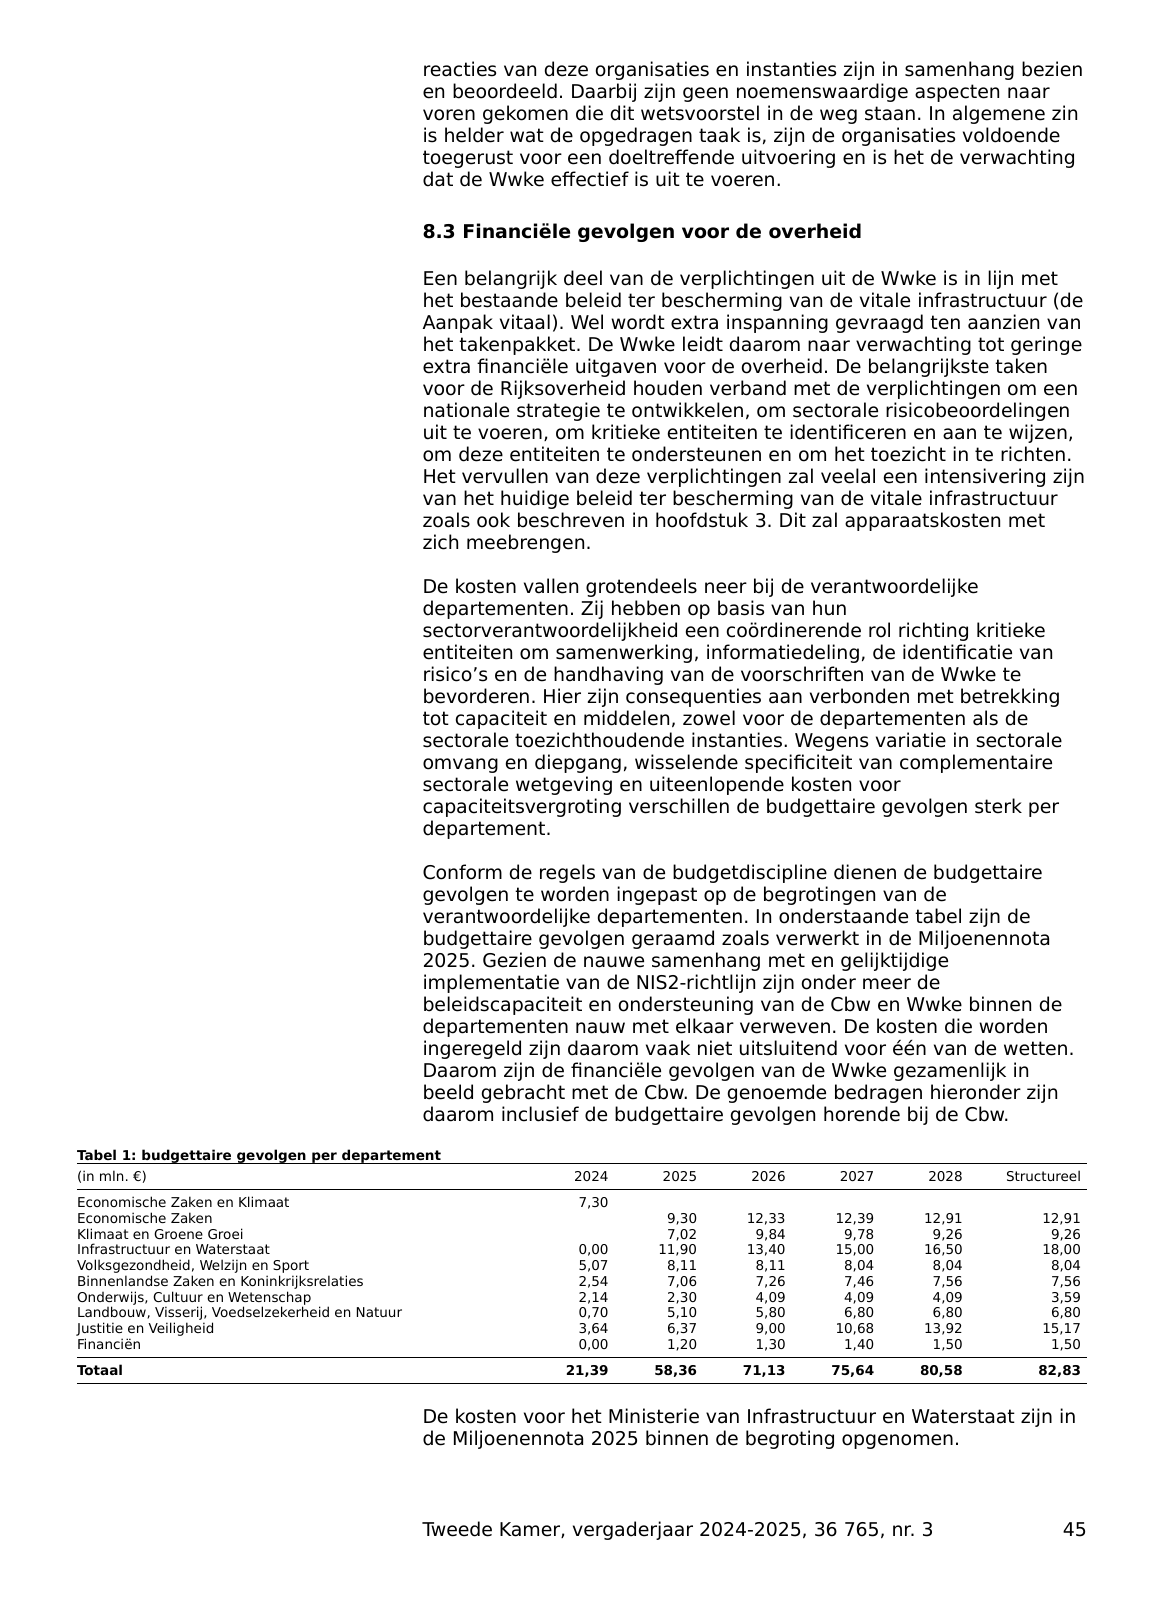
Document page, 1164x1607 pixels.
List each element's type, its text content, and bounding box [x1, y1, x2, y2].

table_cell 2028 [880, 1164, 968, 1189]
text Conform de regels van de budgetdiscipline dienen de budgettaire gevolgen te worden ingepast op de begrotingen van de verantwoordelijke departementen. In onderstaande tabel zijn de budgettaire gevolgen geraamd zoals verwerkt in de Miljoenennota 2025. Gezien de nauwe samenhang met en gelijktijdige implementatie van de NIS2-richtlijn zijn onder meer de beleidscapaciteit en ondersteuning van de Cbw en Wwke binnen de departementen nauw met elkaar verweven. De kosten die worden ingeregeld zijn daarom vaak niet uitsluitend voor één van de wetten. Daarom zijn de financiële gevolgen van de Wwke gezamenlijk in beeld gebracht met de Cbw. De genoemde bedragen hieronder zijn daarom inclusief de budgettaire gevolgen horende bij de Cbw. [422, 862, 1087, 1126]
table_cell 7,02 [614, 1226, 703, 1242]
table_cell 13,92 [880, 1321, 968, 1337]
table_cell 18,00 [969, 1242, 1087, 1258]
table_cell [614, 1190, 703, 1211]
table_cell (in mln. €) [77, 1164, 526, 1189]
table_cell 2027 [791, 1164, 880, 1189]
table_cell 5,80 [703, 1305, 791, 1321]
table_cell 7,26 [703, 1274, 791, 1289]
table_cell Economische Zaken en Klimaat [77, 1190, 526, 1211]
table_cell [791, 1190, 880, 1211]
table_cell 9,26 [880, 1226, 968, 1242]
table_cell 0,00 [526, 1337, 614, 1357]
table_cell 3,64 [526, 1321, 614, 1337]
table_cell 12,39 [791, 1211, 880, 1226]
table_cell Economische Zaken [77, 1211, 526, 1226]
table_cell 8,11 [703, 1258, 791, 1274]
table_cell 4,09 [703, 1289, 791, 1305]
table_cell [969, 1190, 1087, 1211]
table_cell Onderwijs, Cultuur en Wetenschap [77, 1289, 526, 1305]
table_cell 7,56 [880, 1274, 968, 1289]
table_cell 2,54 [526, 1274, 614, 1289]
table_cell 1,50 [880, 1337, 968, 1357]
table_cell [526, 1211, 614, 1226]
table_cell 1,30 [703, 1337, 791, 1357]
table_cell 9,00 [703, 1321, 791, 1337]
table_cell 2026 [703, 1164, 791, 1189]
text Een belangrijk deel van de verplichtingen uit de Wwke is in lijn met het bestaande beleid ter bescherming van de vitale infrastructuur (de Aanpak vitaal). Wel wordt extra inspanning gevraagd ten aanzien van het takenpakket. De Wwke leidt daarom naar verwachting tot geringe extra financiële uitgaven voor de overheid. De belangrijkste taken voor de Rijksoverheid houden verband met de verplichtingen om een nationale strategie te ontwikkelen, om sectorale risicobeoordelingen uit te voeren, om kritieke entiteiten te identificeren en aan te wijzen, om deze entiteiten te ondersteunen en om het toezicht in te richten. Het vervullen van deze verplichtingen zal veelal een intensivering zijn van het huidige beleid ter bescherming van de vitale infrastructuur zoals ook beschreven in hoofdstuk 3. Dit zal apparaatskosten met zich meebrengen. [422, 268, 1087, 554]
table_cell 12,33 [703, 1211, 791, 1226]
table_cell 6,37 [614, 1321, 703, 1337]
table_cell 82,83 [969, 1358, 1087, 1383]
table_cell 5,07 [526, 1258, 614, 1274]
table_cell [880, 1190, 968, 1211]
table_cell Binnenlandse Zaken en Koninkrijksrelaties [77, 1274, 526, 1289]
table_cell 0,70 [526, 1305, 614, 1321]
table_cell 2024 [526, 1164, 614, 1189]
table_cell Totaal [77, 1358, 526, 1383]
table_cell 0,00 [526, 1242, 614, 1258]
table_cell 9,30 [614, 1211, 703, 1226]
table_cell 6,80 [880, 1305, 968, 1321]
table_cell 5,10 [614, 1305, 703, 1321]
table_cell 80,58 [880, 1358, 968, 1383]
table_cell 2,30 [614, 1289, 703, 1305]
table_cell 6,80 [969, 1305, 1087, 1321]
table_cell Financiën [77, 1337, 526, 1357]
table_cell Landbouw, Visserij, Voedselzekerheid en Natuur [77, 1305, 526, 1321]
table_cell 8,04 [880, 1258, 968, 1274]
table_cell 15,17 [969, 1321, 1087, 1337]
table_cell 7,06 [614, 1274, 703, 1289]
table_cell 71,13 [703, 1358, 791, 1383]
table_cell Infrastructuur en Waterstaat [77, 1242, 526, 1258]
table_cell 75,64 [791, 1358, 880, 1383]
table_cell 15,00 [791, 1242, 880, 1258]
text De kosten vallen grotendeels neer bij de verantwoordelijke departementen. Zij hebben op basis van hun sectorverantwoordelijkheid een coördinerende rol richting kritieke entiteiten om samenwerking, informatiedeling, de identificatie van risico’s en de handhaving van de voorschriften van de Wwke te bevorderen. Hier zijn consequenties aan verbonden met betrekking tot capaciteit en middelen, zowel voor de departementen als de sectorale toezichthoudende instanties. Wegens variatie in sectorale omvang en diepgang, wisselende specificiteit van complementaire sectorale wetgeving en uiteenlopende kosten voor capaciteitsvergroting verschillen de budgettaire gevolgen sterk per departement. [422, 576, 1087, 839]
table_cell 8,04 [969, 1258, 1087, 1274]
table_cell Volksgezondheid, Welzijn en Sport [77, 1258, 526, 1274]
table_cell 9,84 [703, 1226, 791, 1242]
table_cell 7,46 [791, 1274, 880, 1289]
subtitle 8.3 Financiële gevolgen voor de overheid [422, 221, 1087, 243]
table_cell 1,20 [614, 1337, 703, 1357]
table_cell 2,14 [526, 1289, 614, 1305]
table_cell 16,50 [880, 1242, 968, 1258]
table_cell 7,30 [526, 1190, 614, 1211]
text reacties van deze organisaties en instanties zijn in samenhang bezien en beoordeeld. Daarbij zijn geen noemenswaardige aspecten naar voren gekomen die dit wetsvoorstel in de weg staan. In algemene zin is helder wat de opgedragen taak is, zijn de organisaties voldoende toegerust voor een doeltreffende uitvoering en is het de verwachting dat de Wwke effectief is uit te voeren. [422, 59, 1087, 191]
table_cell 9,26 [969, 1226, 1087, 1242]
table_cell 2025 [614, 1164, 703, 1189]
table_cell 3,59 [969, 1289, 1087, 1305]
table_cell [526, 1226, 614, 1242]
table_cell 9,78 [791, 1226, 880, 1242]
table_cell Klimaat en Groene Groei [77, 1226, 526, 1242]
table_cell 8,04 [791, 1258, 880, 1274]
table_cell 12,91 [969, 1211, 1087, 1226]
table_cell 1,50 [969, 1337, 1087, 1357]
table_cell 13,40 [703, 1242, 791, 1258]
table_cell 4,09 [880, 1289, 968, 1305]
text De kosten voor het Ministerie van Infrastructuur en Waterstaat zijn in de Miljoenennota 2025 binnen de begroting opgenomen. [422, 1406, 1087, 1450]
table_cell 11,90 [614, 1242, 703, 1258]
table_cell 4,09 [791, 1289, 880, 1305]
table_cell 58,36 [614, 1358, 703, 1383]
table_cell 8,11 [614, 1258, 703, 1274]
table_cell Structureel [969, 1164, 1087, 1189]
table_cell 12,91 [880, 1211, 968, 1226]
table_cell 10,68 [791, 1321, 880, 1337]
table_cell Justitie en Veiligheid [77, 1321, 526, 1337]
table_cell 21,39 [526, 1358, 614, 1383]
table_cell 6,80 [791, 1305, 880, 1321]
table_header Tabel 1: budgettaire gevolgen per departement [77, 1148, 1087, 1163]
table_cell 1,40 [791, 1337, 880, 1357]
table_cell [703, 1190, 791, 1211]
table_cell 7,56 [969, 1274, 1087, 1289]
